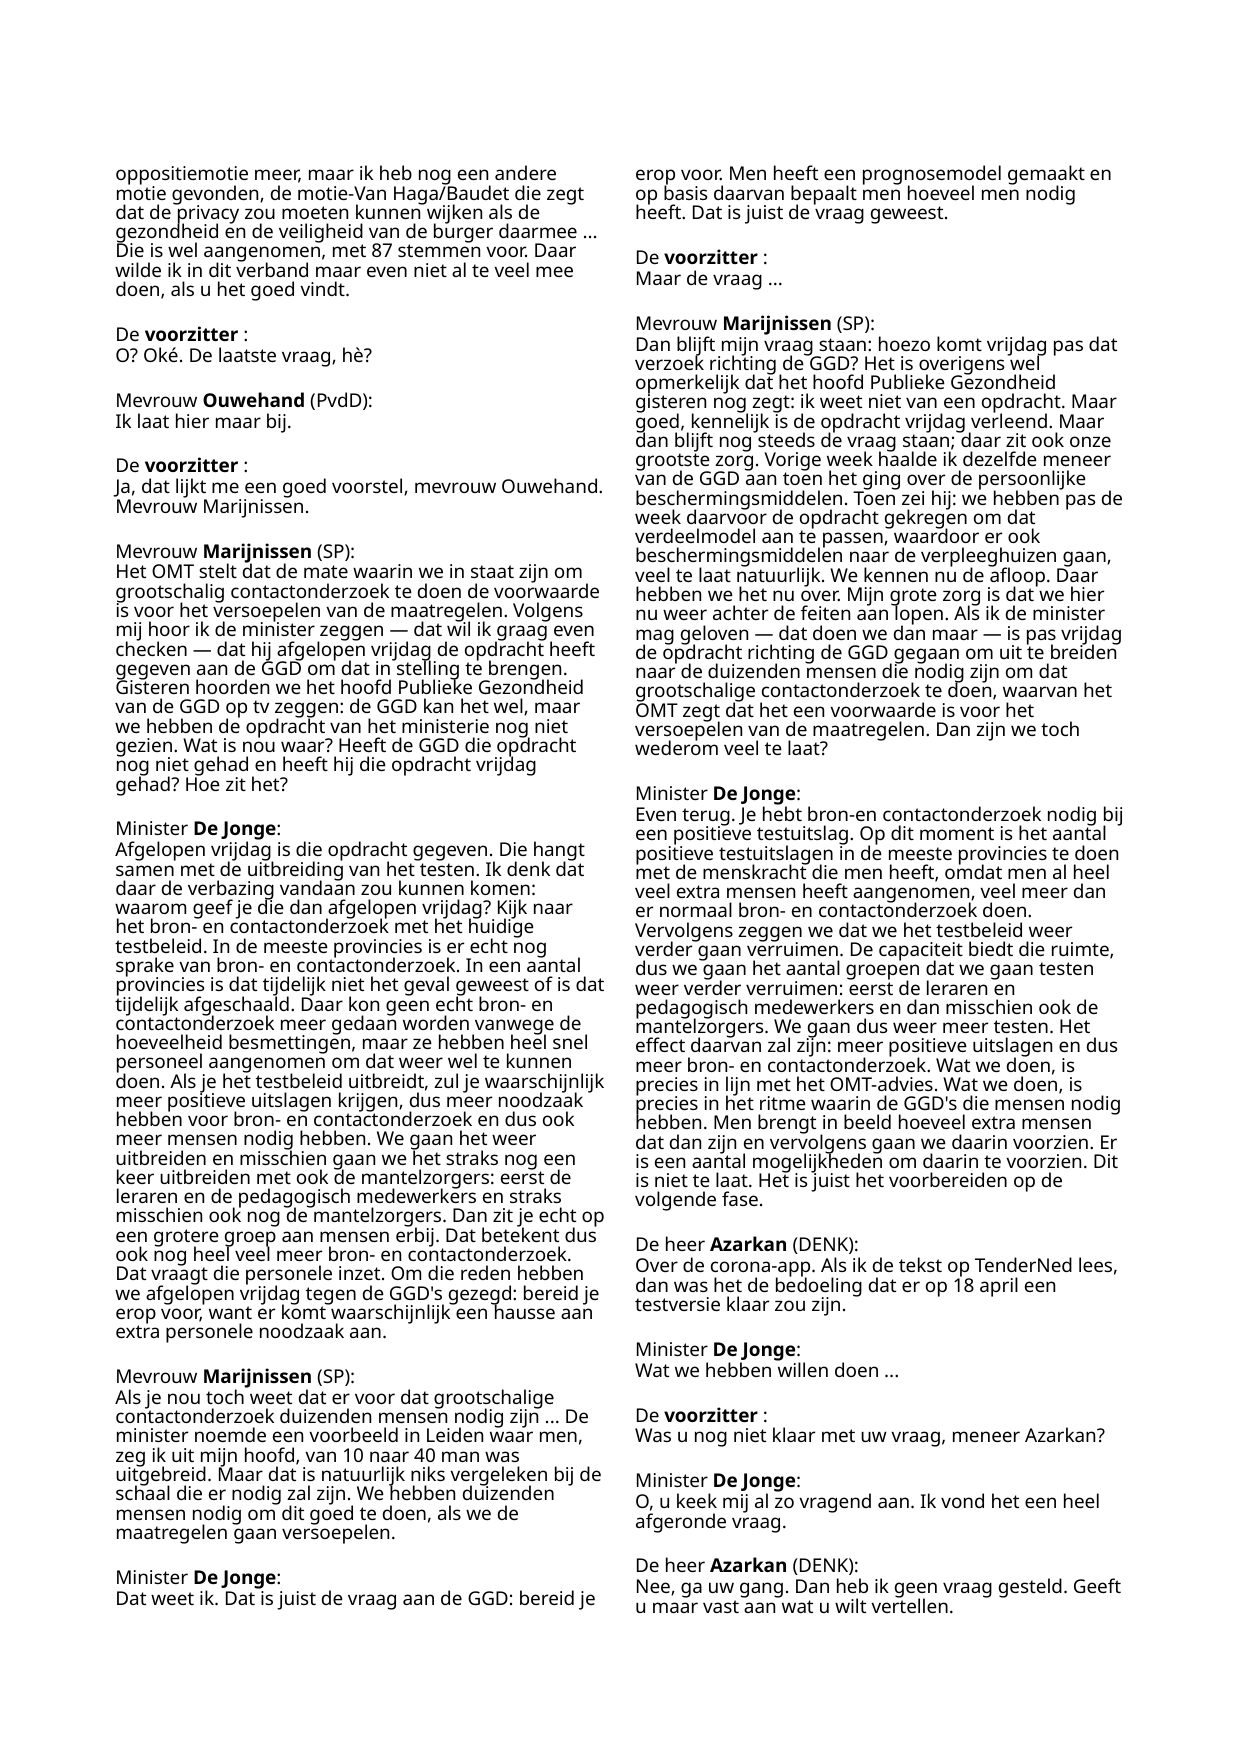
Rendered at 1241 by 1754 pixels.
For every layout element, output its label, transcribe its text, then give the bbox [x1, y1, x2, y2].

text Ja, dat lijkt me een goed voorstel, mevrouw Ouwehand. Mevrouw Marijnissen. [115, 478, 605, 517]
text Even terug. Je hebt bron-en contactonderzoek nodig bij een positieve testuitslag. Op dit moment is het aantal positieve testuitslagen in de meeste provincies te doen met de menskracht die men heeft, omdat men al heel veel extra mensen heeft aangenomen, veel meer dan er normaal bron- en contactonderzoek doen. Vervolgens zeggen we dat we het testbeleid weer verder gaan verruimen. De capaciteit biedt die ruimte, dus we gaan het aantal groepen dat we gaan testen weer verder verruimen: eerst de leraren en pedagogisch medewerkers en dan misschien ook de mantelzorgers. We gaan dus weer meer testen. Het effect daarvan zal zijn: meer positieve uitslagen en dus meer bron- en contactonderzoek. Wat we doen, is precies in lijn met het OMT-advies. Wat we doen, is precies in het ritme waarin de GGD's die mensen nodig hebben. Men brengt in beeld hoeveel extra mensen dat dan zijn en vervolgens gaan we daarin voorzien. Er is een aantal mogelijkheden om daarin te voorzien. Dit is niet te laat. Het is juist het voorbereiden op de volgende fase. [635, 806, 1125, 1211]
text Was u nog niet klaar met uw vraag, meneer Azarkan? [635, 1427, 1125, 1447]
text O? Oké. De laatste vraag, hè? [115, 347, 605, 366]
text Afgelopen vrijdag is die opdracht gegeven. Die hangt samen met de uitbreiding van het testen. Ik denk dat daar de verbazing vandaan zou kunnen komen: waarom geef je die dan afgelopen vrijdag? Kijk naar het bron- en contactonderzoek met het huidige testbeleid. In de meeste provincies is er echt nog sprake van bron- en contactonderzoek. In een aantal provincies is dat tijdelijk niet het geval geweest of is dat tijdelijk afgeschaald. Daar kon geen echt bron- en contactonderzoek meer gedaan worden vanwege de hoeveelheid besmettingen, maar ze hebben heel snel personeel aangenomen om dat weer wel te kunnen doen. Als je het testbeleid uitbreidt, zul je waarschijnlijk meer positieve uitslagen krijgen, dus meer noodzaak hebben voor bron- en contactonderzoek en dus ook meer mensen nodig hebben. We gaan het weer uitbreiden en misschien gaan we het straks nog een keer uitbreiden met ook de mantelzorgers: eerst de leraren en de pedagogisch medewerkers en straks misschien ook nog de mantelzorgers. Dan zit je echt op een grotere groep aan mensen erbij. Dat betekent dus ook nog heel veel meer bron- en contactonderzoek. Dat vraagt die personele inzet. Om die reden hebben we afgelopen vrijdag tegen de GGD's gezegd: bereid je erop voor, want er komt waarschijnlijk een hausse aan extra personele noodzaak aan. [115, 841, 605, 1342]
text De heer Azarkan (DENK): [635, 1232, 1125, 1257]
text De voorzitter : [635, 244, 1125, 270]
text De voorzitter : [635, 1402, 1125, 1427]
text De voorzitter : [115, 453, 605, 478]
text De heer Azarkan (DENK): [635, 1553, 1125, 1578]
text erop voor. Men heeft een prognosemodel gemaakt en op basis daarvan bepaalt men hoeveel men nodig heeft. Dat is juist de vraag geweest. [635, 165, 1125, 223]
text Als je nou toch weet dat er voor dat grootschalige contactonderzoek duizenden mensen nodig zijn ... De minister noemde een voorbeeld in Leiden waar men, zeg ik uit mijn hoofd, van 10 naar 40 man was uitgebreid. Maar dat is natuurlijk niks vergeleken bij de schaal die er nodig zal zijn. We hebben duizenden mensen nodig om dit goed te doen, als we de maatregelen gaan versoepelen. [115, 1389, 605, 1543]
text Mevrouw Marijnissen (SP): [115, 1363, 605, 1389]
text Wat we hebben willen doen ... [635, 1362, 1125, 1381]
text Ik laat hier maar bij. [115, 413, 605, 432]
text Mevrouw Marijnissen (SP): [635, 310, 1125, 336]
text Maar de vraag ... [635, 270, 1125, 289]
text Minister De Jonge: [115, 1564, 605, 1590]
text Nee, ga uw gang. Dan heb ik geen vraag gesteld. Geeft u maar vast aan wat u wilt vertellen. [635, 1578, 1125, 1617]
text Minister De Jonge: [635, 1468, 1125, 1493]
text Mevrouw Marijnissen (SP): [115, 538, 605, 563]
text Minister De Jonge: [635, 780, 1125, 806]
text Minister De Jonge: [635, 1336, 1125, 1362]
text Het OMT stelt dat de mate waarin we in staat zijn om grootschalig contactonderzoek te doen de voorwaarde is voor het versoepelen van de maatregelen. Volgens mij hoor ik de minister zeggen — dat wil ik graag even checken — dat hij afgelopen vrijdag de opdracht heeft gegeven aan de GGD om dat in stelling te brengen. Gisteren hoorden we het hoofd Publieke Gezondheid van de GGD op tv zeggen: de GGD kan het wel, maar we hebben de opdracht van het ministerie nog niet gezien. Wat is nou waar? Heeft de GGD die opdracht nog niet gehad en heeft hij die opdracht vrijdag gehad? Hoe zit het? [115, 563, 605, 795]
text Dan blijft mijn vraag staan: hoezo komt vrijdag pas dat verzoek richting de GGD? Het is overigens wel opmerkelijk dat het hoofd Publieke Gezondheid gisteren nog zegt: ik weet niet van een opdracht. Maar goed, kennelijk is de opdracht vrijdag verleend. Maar dan blijft nog steeds de vraag staan; daar zit ook onze grootste zorg. Vorige week haalde ik dezelfde meneer van de GGD aan toen het ging over de persoonlijke beschermingsmiddelen. Toen zei hij: we hebben pas de week daarvoor de opdracht gekregen om dat verdeelmodel aan te passen, waardoor er ook beschermingsmiddelen naar de verpleeghuizen gaan, veel te laat natuurlijk. We kennen nu de afloop. Daar hebben we het nu over. Mijn grote zorg is dat we hier nu weer achter de feiten aan lopen. Als ik de minister mag geloven — dat doen we dan maar — is pas vrijdag de opdracht richting de GGD gegaan om uit te breiden naar de duizenden mensen die nodig zijn om dat grootschalige contactonderzoek te doen, waarvan het OMT zegt dat het een voorwaarde is voor het versoepelen van de maatregelen. Dan zijn we toch wederom veel te laat? [635, 336, 1125, 759]
text O, u keek mij al zo vragend aan. Ik vond het een heel afgeronde vraag. [635, 1493, 1125, 1532]
text Minister De Jonge: [115, 816, 605, 841]
text De voorzitter : [115, 321, 605, 347]
text oppositiemotie meer, maar ik heb nog een andere motie gevonden, de motie-Van Haga/Baudet die zegt dat de privacy zou moeten kunnen wijken als de gezondheid en de veiligheid van de burger daarmee ... Die is wel aangenomen, met 87 stemmen voor. Daar wilde ik in dit verband maar even niet al te veel mee doen, als u het goed vindt. [115, 165, 605, 300]
text Over de corona-app. Als ik de tekst op TenderNed lees, dan was het de bedoeling dat er op 18 april een testversie klaar zou zijn. [635, 1257, 1125, 1315]
text Mevrouw Ouwehand (PvdD): [115, 387, 605, 413]
text Dat weet ik. Dat is juist de vraag aan de GGD: bereid je [115, 1590, 605, 1609]
